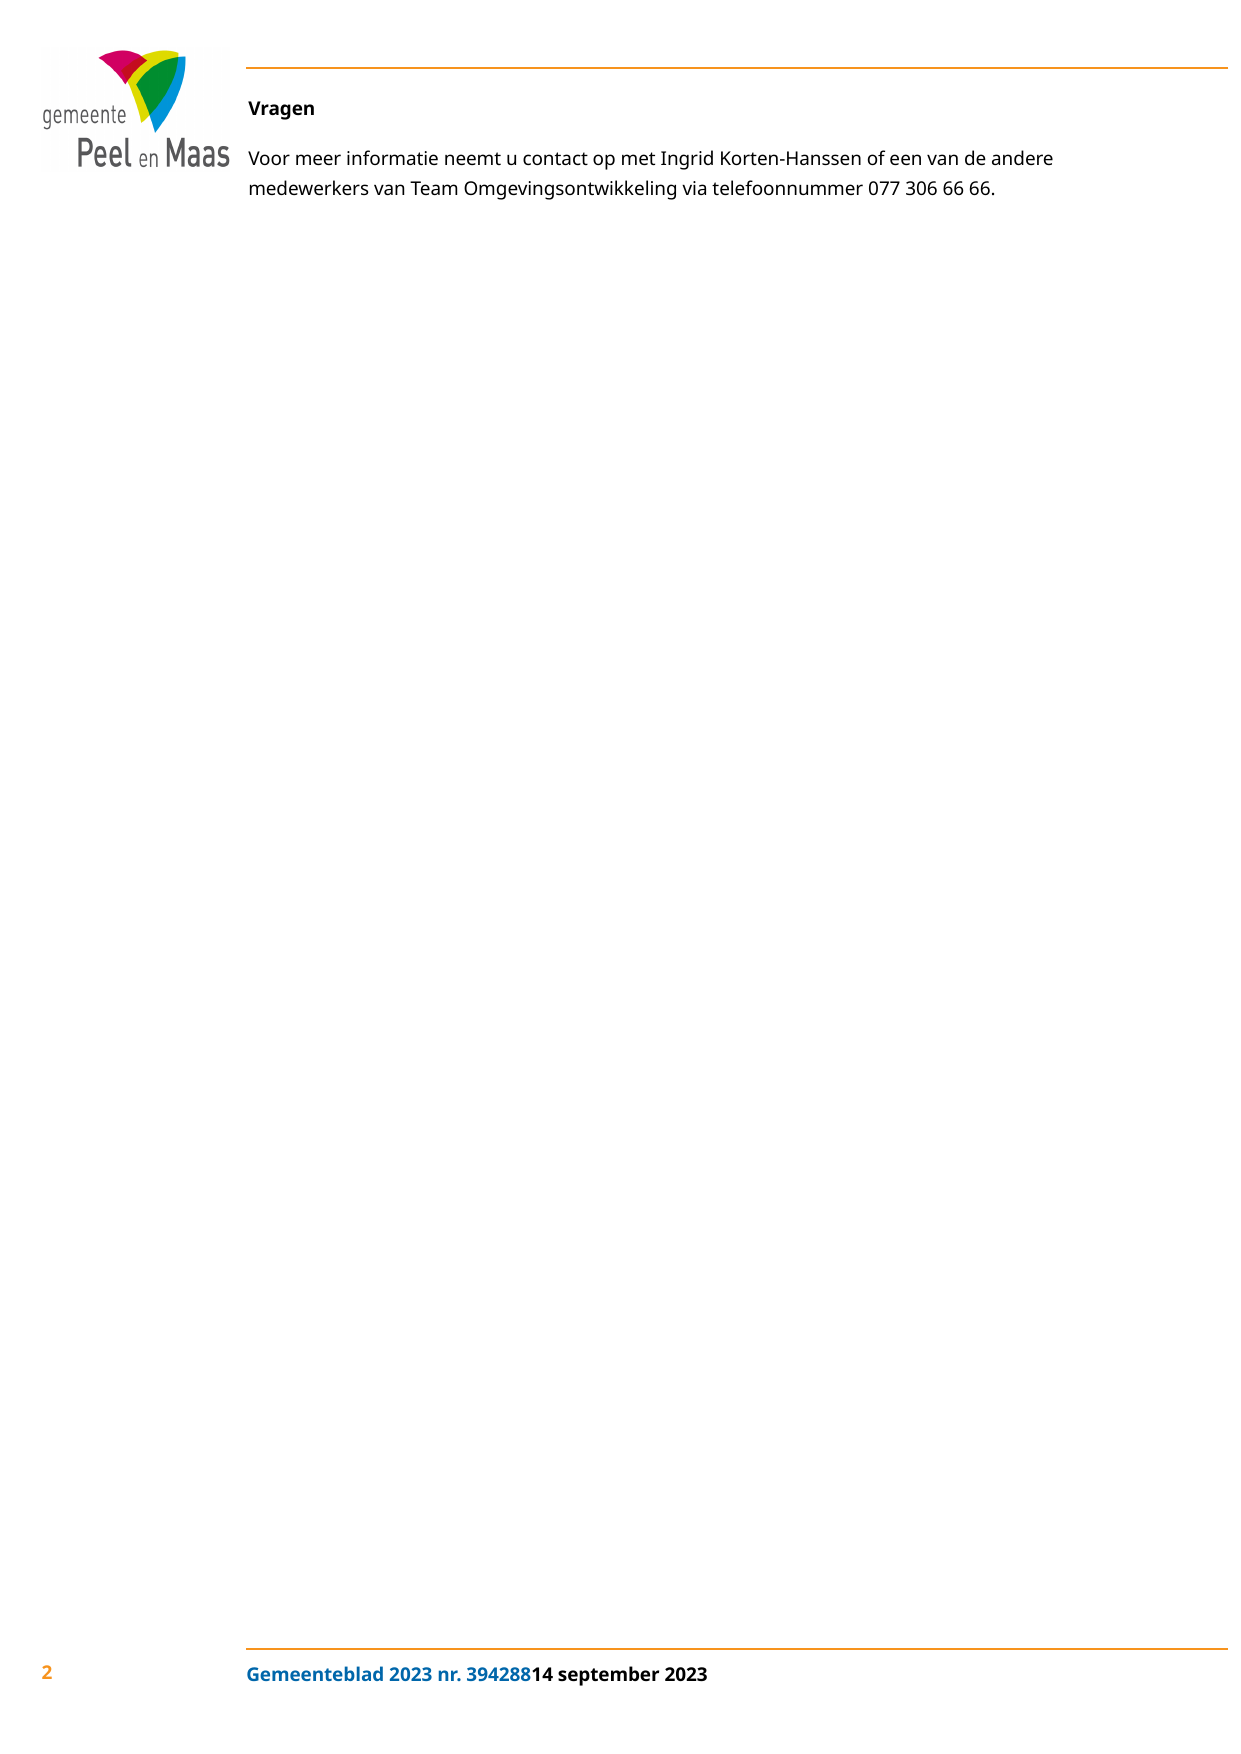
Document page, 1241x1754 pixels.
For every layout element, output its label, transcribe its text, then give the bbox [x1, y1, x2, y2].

text Voor meer informatie neemt u contact op met Ingrid Korten-Hanssen of een van de andere medewerkers van Team Omgevingsontwikkeling via telefoonnummer 077 306 66 66. [248, 145, 1152, 201]
picture [41, 47, 231, 172]
text Vragen [248, 95, 1152, 121]
